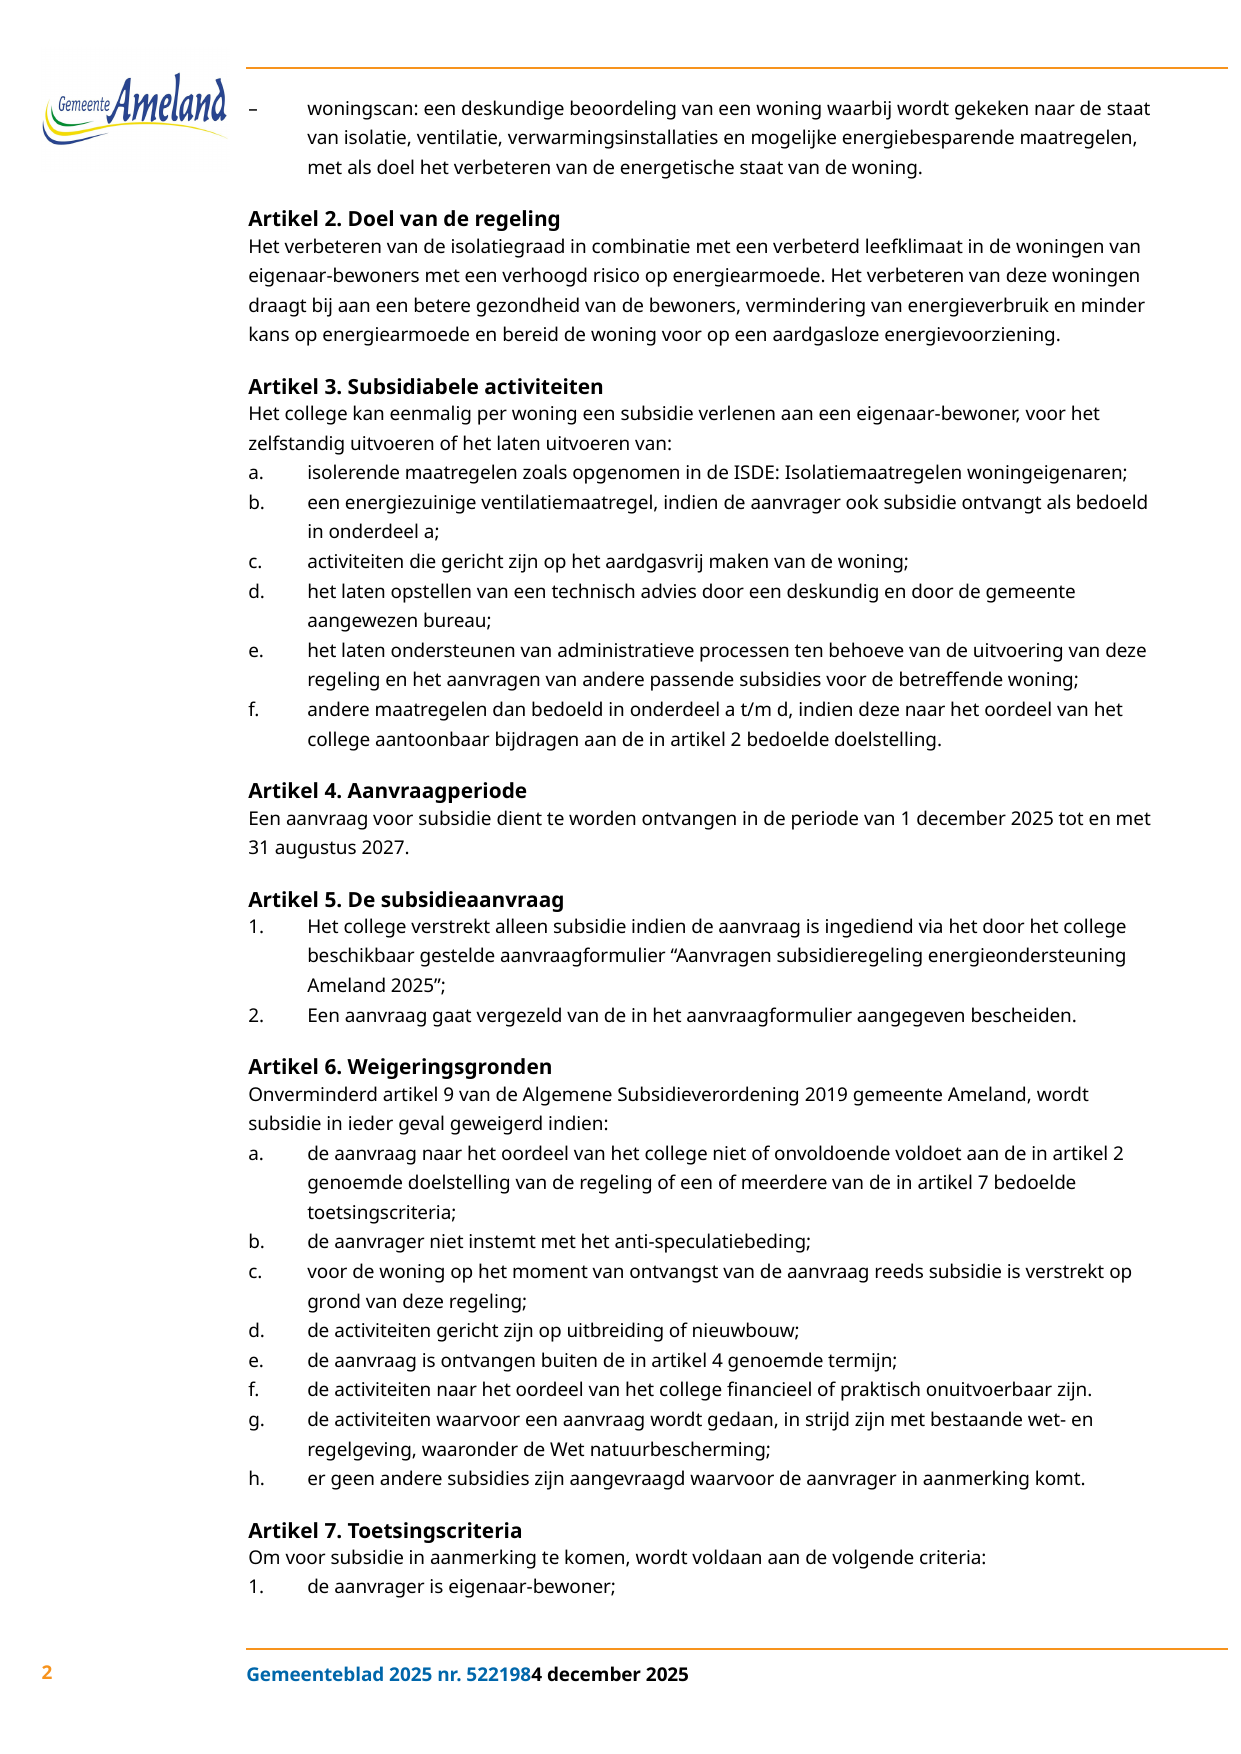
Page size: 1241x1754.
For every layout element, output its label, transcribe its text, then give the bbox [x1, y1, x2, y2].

text Artikel 5. De subsidieaanvraag [248, 885, 1152, 913]
list de aanvrager niet instemt met het anti-speculatiebeding; [248, 1229, 1152, 1254]
picture [41, 47, 231, 172]
list een energiezuinige ventilatiemaatregel, indien de aanvrager ook subsidie ontvangt als bedoeld in onderdeel a; [248, 489, 1152, 544]
list andere maatregelen dan bedoeld in onderdeel a t/m d, indien deze naar het oordeel van het college aantoonbaar bijdragen aan de in artikel 2 bedoelde doelstelling. [248, 696, 1152, 752]
list het laten opstellen van een technisch advies door een deskundig en door de gemeente aangewezen bureau; [248, 578, 1152, 633]
text Artikel 6. Weigeringsgronden [248, 1052, 1152, 1081]
text Het verbeteren van de isolatiegraad in combinatie met een verbeterd leefklimaat in de woningen van eigenaar-bewoners met een verhoogd risico op energiearmoede. Het verbeteren van deze woningen draagt bij aan een betere gezondheid van de bewoners, vermindering van energieverbruik en minder kans op energiearmoede en bereid de woning voor op een aardgasloze energievoorziening. [248, 233, 1152, 347]
list voor de woning op het moment van ontvangst van de aanvraag reeds subsidie is verstrekt op grond van deze regeling; [248, 1258, 1152, 1313]
list Een aanvraag gaat vergezeld van de in het aanvraagformulier aangegeven bescheiden. [248, 1002, 1152, 1028]
list de activiteiten naar het oordeel van het college financieel of praktisch onuitvoerbaar zijn. [248, 1377, 1152, 1402]
text Een aanvraag voor subsidie dient te worden ontvangen in de periode van 1 december 2025 tot en met 31 augustus 2027. [248, 805, 1152, 860]
text Artikel 4. Aanvraagperiode [248, 776, 1152, 805]
text Artikel 2. Doel van de regeling [248, 204, 1152, 233]
list de activiteiten waarvoor een aanvraag wordt gedaan, in strijd zijn met bestaande wet- en regelgeving, waaronder de Wet natuurbescherming; [248, 1406, 1152, 1461]
list Het college verstrekt alleen subsidie indien de aanvraag is ingediend via het door het college beschikbaar gestelde aanvraagformulier “Aanvragen subsidieregeling energieondersteuning Ameland 2025”; [248, 913, 1152, 998]
list de aanvrager is eigenaar-bewoner; [248, 1574, 1152, 1599]
list activiteiten die gericht zijn op het aardgasvrij maken van de woning; [248, 548, 1152, 574]
list er geen andere subsidies zijn aangevraagd waarvoor de aanvrager in aanmerking komt. [248, 1465, 1152, 1491]
text Artikel 3. Subsidiabele activiteiten [248, 372, 1152, 400]
list isolerende maatregelen zoals opgenomen in de ISDE: Isolatiemaatregelen woningeigenaren; [248, 459, 1152, 485]
list de activiteiten gericht zijn op uitbreiding of nieuwbouw; [248, 1317, 1152, 1343]
list het laten ondersteunen van administratieve processen ten behoeve van de uitvoering van deze regeling en het aanvragen van andere passende subsidies voor de betreffende woning; [248, 637, 1152, 692]
list woningscan: een deskundige beoordeling van een woning waarbij wordt gekeken naar de staat van isolatie, ventilatie, verwarmingsinstallaties en mogelijke energiebesparende maatregelen, met als doel het verbeteren van de energetische staat van de woning. [248, 95, 1152, 180]
list de aanvraag is ontvangen buiten de in artikel 4 genoemde termijn; [248, 1347, 1152, 1373]
text Artikel 7. Toetsingscriteria [248, 1516, 1152, 1544]
text Om voor subsidie in aanmerking te komen, wordt voldaan aan de volgende criteria: [248, 1544, 1152, 1570]
text Het college kan eenmalig per woning een subsidie verlenen aan een eigenaar-bewoner, voor het zelfstandig uitvoeren of het laten uitvoeren van: [248, 400, 1152, 456]
text Onverminderd artikel 9 van de Algemene Subsidieverordening 2019 gemeente Ameland, wordt subsidie in ieder geval geweigerd indien: [248, 1081, 1152, 1136]
list de aanvraag naar het oordeel van het college niet of onvoldoende voldoet aan de in artikel 2 genoemde doelstelling van de regeling of een of meerdere van de in artikel 7 bedoelde toetsingscriteria; [248, 1140, 1152, 1225]
